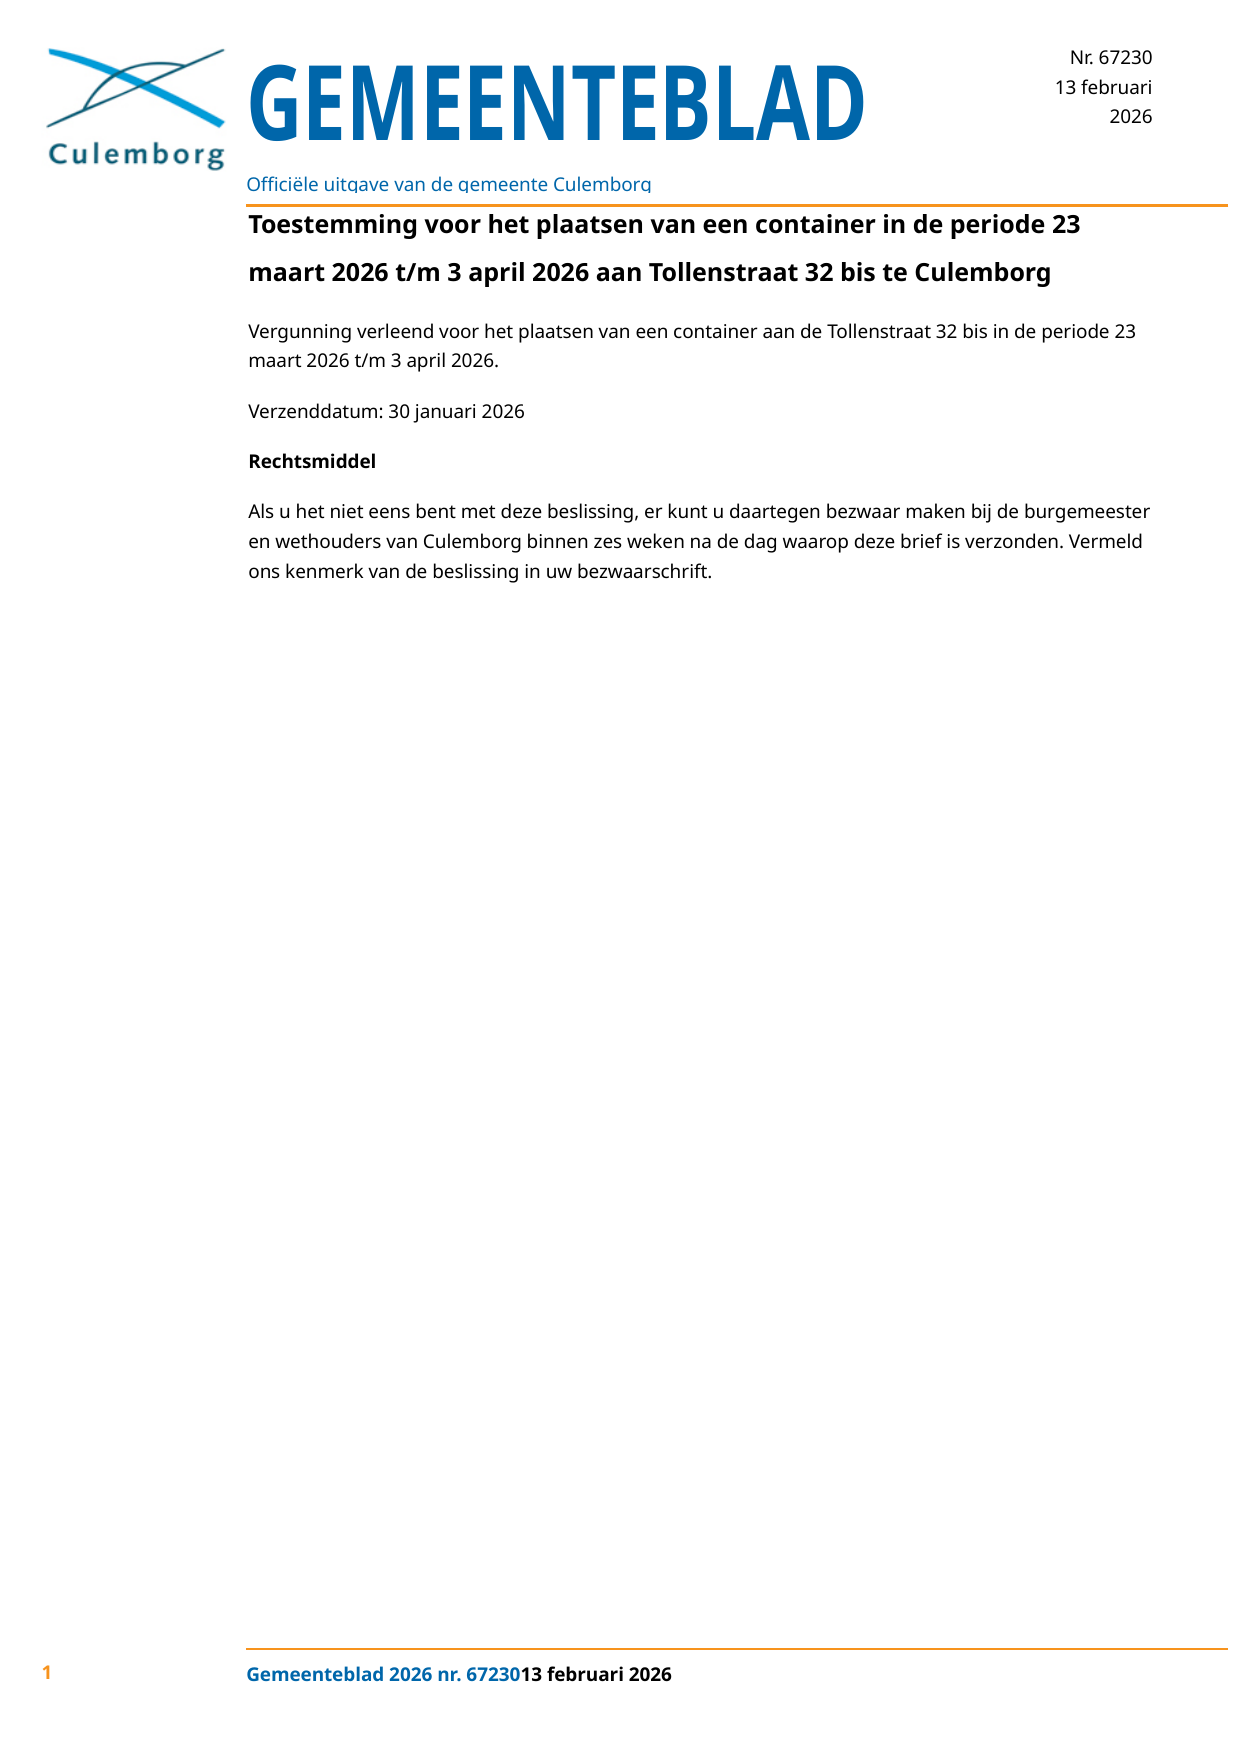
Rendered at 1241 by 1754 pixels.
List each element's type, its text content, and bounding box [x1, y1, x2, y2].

text Vergunning verleend voor het plaatsen van een container aan de Tollenstraat 32 bis in de periode 23 maart 2026 t/m 3 april 2026. [248, 318, 1152, 373]
text Toestemming voor het plaatsen van een container in de periode 23 maart 2026 t/m 3 april 2026 aan Tollenstraat 32 bis te Culemborg [248, 207, 1152, 288]
text Verzenddatum: 30 januari 2026 [248, 398, 1152, 424]
text Rechtsmiddel [248, 448, 1152, 474]
text Als u het niet eens bent met deze beslissing, er kunt u daartegen bezwaar maken bij de burgemeester en wethouders van Culemborg binnen zes weken na de dag waarop deze brief is verzonden. Vermeld ons kenmerk van de beslissing in uw bezwaarschrift. [248, 499, 1152, 584]
picture [41, 47, 231, 172]
